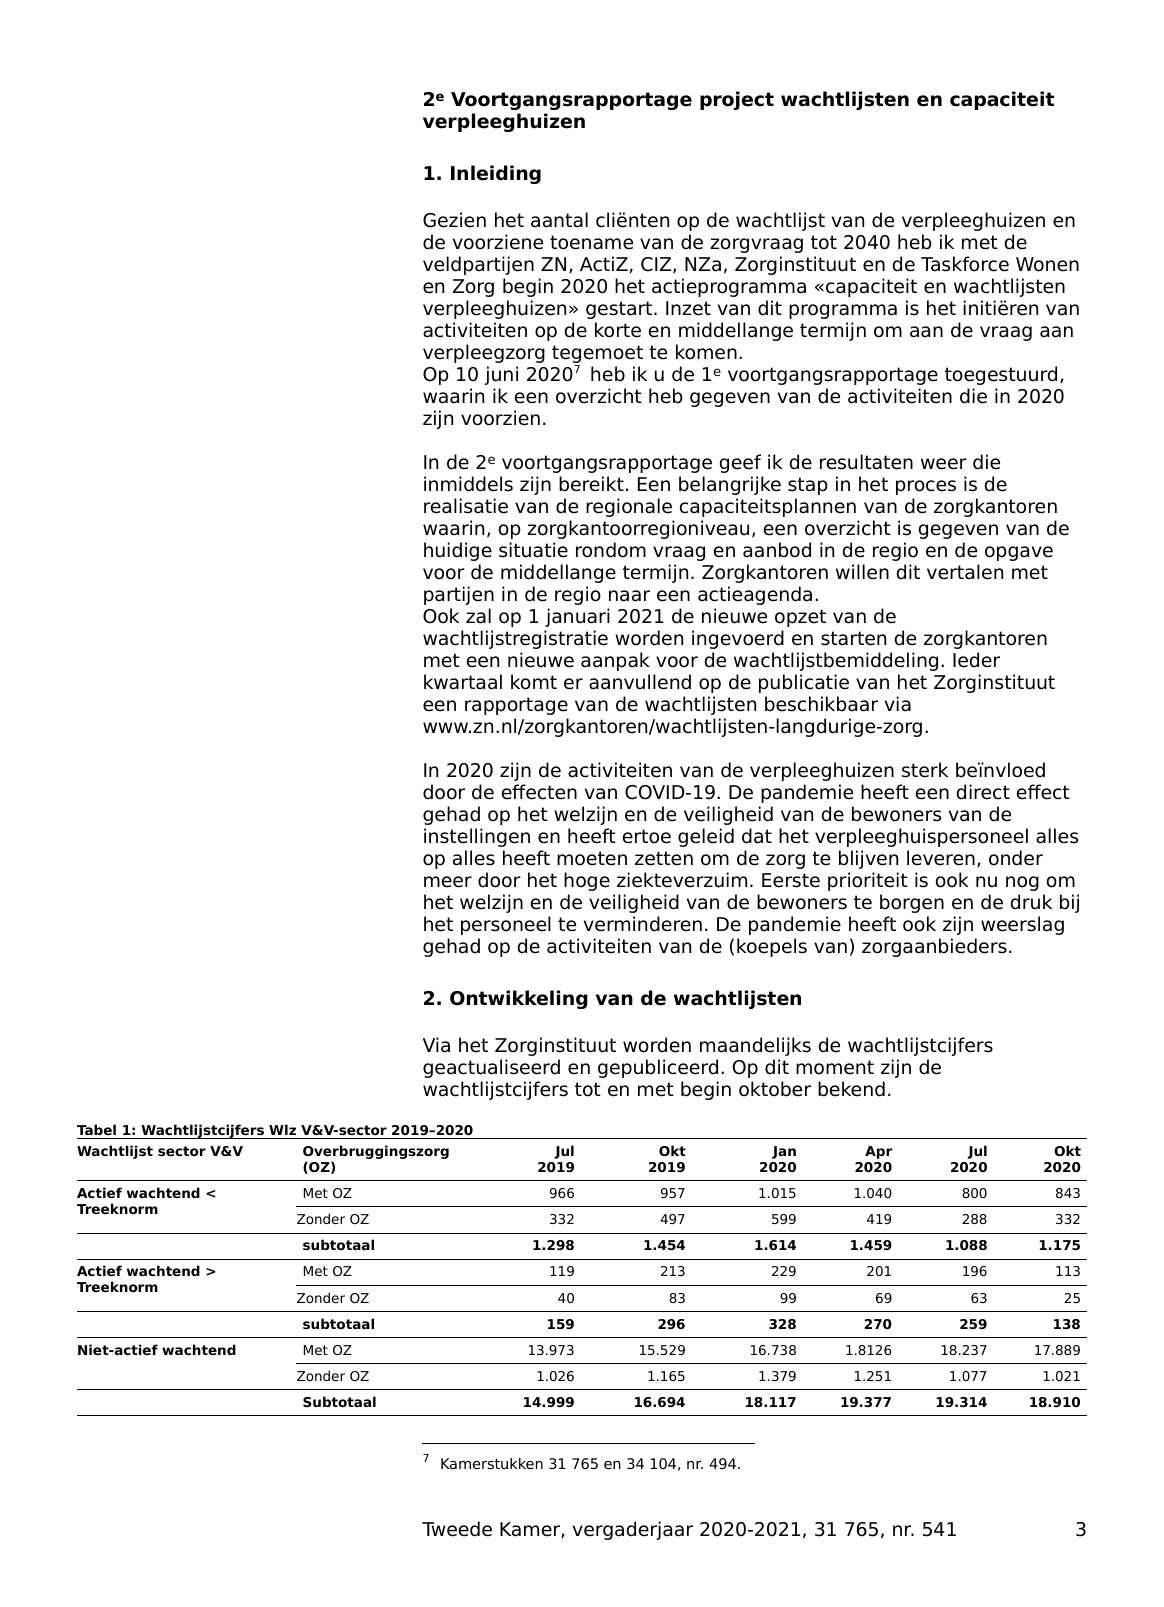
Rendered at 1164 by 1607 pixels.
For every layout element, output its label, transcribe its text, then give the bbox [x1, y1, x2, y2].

table_cell 40 [485, 1286, 581, 1311]
table_cell 17.889 [993, 1338, 1087, 1363]
table_cell Jul 2019 [485, 1139, 581, 1180]
table_cell 843 [993, 1181, 1087, 1206]
table_cell 1.251 [803, 1364, 898, 1389]
table_cell Met OZ [296, 1338, 485, 1363]
text In 2020 zijn de activiteiten van de verpleeghuizen sterk beïnvloed door de effecten van COVID-19. De pandemie heeft een direct effect gehad op het welzijn en de veiligheid van de bewoners van de instellingen en heeft ertoe geleid dat het verpleeghuispersoneel alles op alles heeft moeten zetten om de zorg te blijven leveren, onder meer door het hoge ziekteverzuim. Eerste prioriteit is ook nu nog om het welzijn en de veiligheid van de bewoners te borgen en de druk bij het personeel te verminderen. De pandemie heeft ook zijn weerslag gehad op de activiteiten van de (koepels van) zorgaanbieders. [422, 760, 1087, 958]
text Via het Zorginstituut worden maandelijks de wachtlijstcijfers geactualiseerd en gepubliceerd. Op dit moment zijn de wachtlijstcijfers tot en met begin oktober bekend. [422, 1035, 1087, 1101]
table_header Tabel 1: Wachtlijstcijfers Wlz V&V-sector 2019–2020 [77, 1123, 1087, 1138]
table_cell 1.015 [691, 1181, 802, 1206]
table_cell subtotaal [296, 1234, 485, 1258]
table_cell 1.8126 [803, 1338, 898, 1363]
table_cell Niet-actief wachtend [77, 1338, 296, 1389]
subtitle 2. Ontwikkeling van de wachtlijsten [422, 988, 1087, 1010]
table_cell 1.021 [993, 1364, 1087, 1389]
table_cell 229 [691, 1260, 802, 1285]
table_cell 1.040 [803, 1181, 898, 1206]
table_cell 13.973 [485, 1338, 581, 1363]
table_cell 201 [803, 1260, 898, 1285]
table_cell 332 [485, 1207, 581, 1232]
table_cell 800 [898, 1181, 993, 1206]
table_cell 332 [993, 1207, 1087, 1232]
table_cell 25 [993, 1286, 1087, 1311]
text Kamerstukken 31 765 en 34 104, nr. 494. [422, 1452, 1087, 1474]
table_cell 1.165 [581, 1364, 691, 1389]
table_cell 16.738 [691, 1338, 802, 1363]
subtitle 2e Voortgangsrapportage project wachtlijsten en capaciteit verpleeghuizen [422, 89, 1087, 133]
text Gezien het aantal cliënten op de wachtlijst van de verpleeghuizen en de voorziene toename van de zorgvraag tot 2040 heb ik met de veldpartijen ZN, ActiZ, CIZ, NZa, Zorginstituut en de Taskforce Wonen en Zorg begin 2020 het actieprogramma «capaciteit en wachtlijsten verpleeghuizen» gestart. Inzet van dit programma is het initiëren van activiteiten op de korte en middellange termijn om aan de vraag aan verpleegzorg tegemoet te komen. [422, 210, 1087, 364]
table_cell 14.999 [485, 1390, 581, 1415]
table_cell 113 [993, 1260, 1087, 1285]
table_cell Apr 2020 [803, 1139, 898, 1180]
table_cell Subtotaal [296, 1390, 485, 1415]
table_cell Okt 2020 [993, 1139, 1087, 1180]
table_cell 138 [993, 1312, 1087, 1337]
text In de 2e voortgangsrapportage geef ik de resultaten weer die inmiddels zijn bereikt. Een belangrijke stap in het proces is de realisatie van de regionale capaciteitsplannen van de zorgkantoren waarin, op zorgkantoorregioniveau, een overzicht is gegeven van de huidige situatie rondom vraag en aanbod in de regio en de opgave voor de middellange termijn. Zorgkantoren willen dit vertalen met partijen in de regio naar een actieagenda. [422, 452, 1087, 606]
table_cell 1.088 [898, 1234, 993, 1258]
table_cell 419 [803, 1207, 898, 1232]
table_cell subtotaal [296, 1312, 485, 1337]
table_cell 328 [691, 1312, 802, 1337]
table_cell 259 [898, 1312, 993, 1337]
table_cell 83 [581, 1286, 691, 1311]
text Op 10 juni 2020 heb ik u de 1e voortgangsrapportage toegestuurd, waarin ik een overzicht heb gegeven van de activiteiten die in 2020 zijn voorzien. [422, 364, 1087, 430]
table_cell 270 [803, 1312, 898, 1337]
table_cell 119 [485, 1260, 581, 1285]
table_cell Met OZ [296, 1181, 485, 1206]
table_cell Jul 2020 [898, 1139, 993, 1180]
table_cell 15.529 [581, 1338, 691, 1363]
table_cell 69 [803, 1286, 898, 1311]
table_cell 296 [581, 1312, 691, 1337]
table_cell [77, 1312, 296, 1337]
table_cell 1.175 [993, 1234, 1087, 1258]
text Ook zal op 1 januari 2021 de nieuwe opzet van de wachtlijstregistratie worden ingevoerd en starten de zorgkantoren met een nieuwe aanpak voor de wachtlijstbemiddeling. Ieder kwartaal komt er aanvullend op de publicatie van het Zorginstituut een rapportage van de wachtlijsten beschikbaar via www.zn.nl/zorgkantoren/wachtlijsten-langdurige-zorg. [422, 606, 1087, 738]
table_cell Zonder OZ [296, 1286, 485, 1311]
table_cell 196 [898, 1260, 993, 1285]
table_cell 63 [898, 1286, 993, 1311]
table_cell Actief wachtend < Treeknorm [77, 1181, 296, 1232]
table_cell Okt 2019 [581, 1139, 691, 1180]
table_cell 1.379 [691, 1364, 802, 1389]
table_cell 497 [581, 1207, 691, 1232]
table_cell 16.694 [581, 1390, 691, 1415]
table_cell Met OZ [296, 1260, 485, 1285]
table_cell 966 [485, 1181, 581, 1206]
table_cell 213 [581, 1260, 691, 1285]
table_cell [77, 1390, 296, 1415]
table_cell [77, 1234, 296, 1258]
table_cell Overbruggingszorg (OZ) [296, 1139, 485, 1180]
table_cell 599 [691, 1207, 802, 1232]
subtitle 1. Inleiding [422, 163, 1087, 185]
table_cell Wachtlijst sector V&V [77, 1139, 296, 1180]
table_cell 18.237 [898, 1338, 993, 1363]
table_cell 99 [691, 1286, 802, 1311]
table_cell 19.314 [898, 1390, 993, 1415]
table_cell 159 [485, 1312, 581, 1337]
table_cell 1.459 [803, 1234, 898, 1258]
table_cell Zonder OZ [296, 1207, 485, 1232]
table_cell 1.614 [691, 1234, 802, 1258]
table_cell 18.910 [993, 1390, 1087, 1415]
table_cell 18.117 [691, 1390, 802, 1415]
table_cell 288 [898, 1207, 993, 1232]
table_cell Actief wachtend > Treeknorm [77, 1260, 296, 1311]
table_cell 1.298 [485, 1234, 581, 1258]
table_cell Zonder OZ [296, 1364, 485, 1389]
table_cell 1.077 [898, 1364, 993, 1389]
table_cell 957 [581, 1181, 691, 1206]
table_cell 19.377 [803, 1390, 898, 1415]
table_cell Jan 2020 [691, 1139, 802, 1180]
table_cell 1.026 [485, 1364, 581, 1389]
table_cell 1.454 [581, 1234, 691, 1258]
